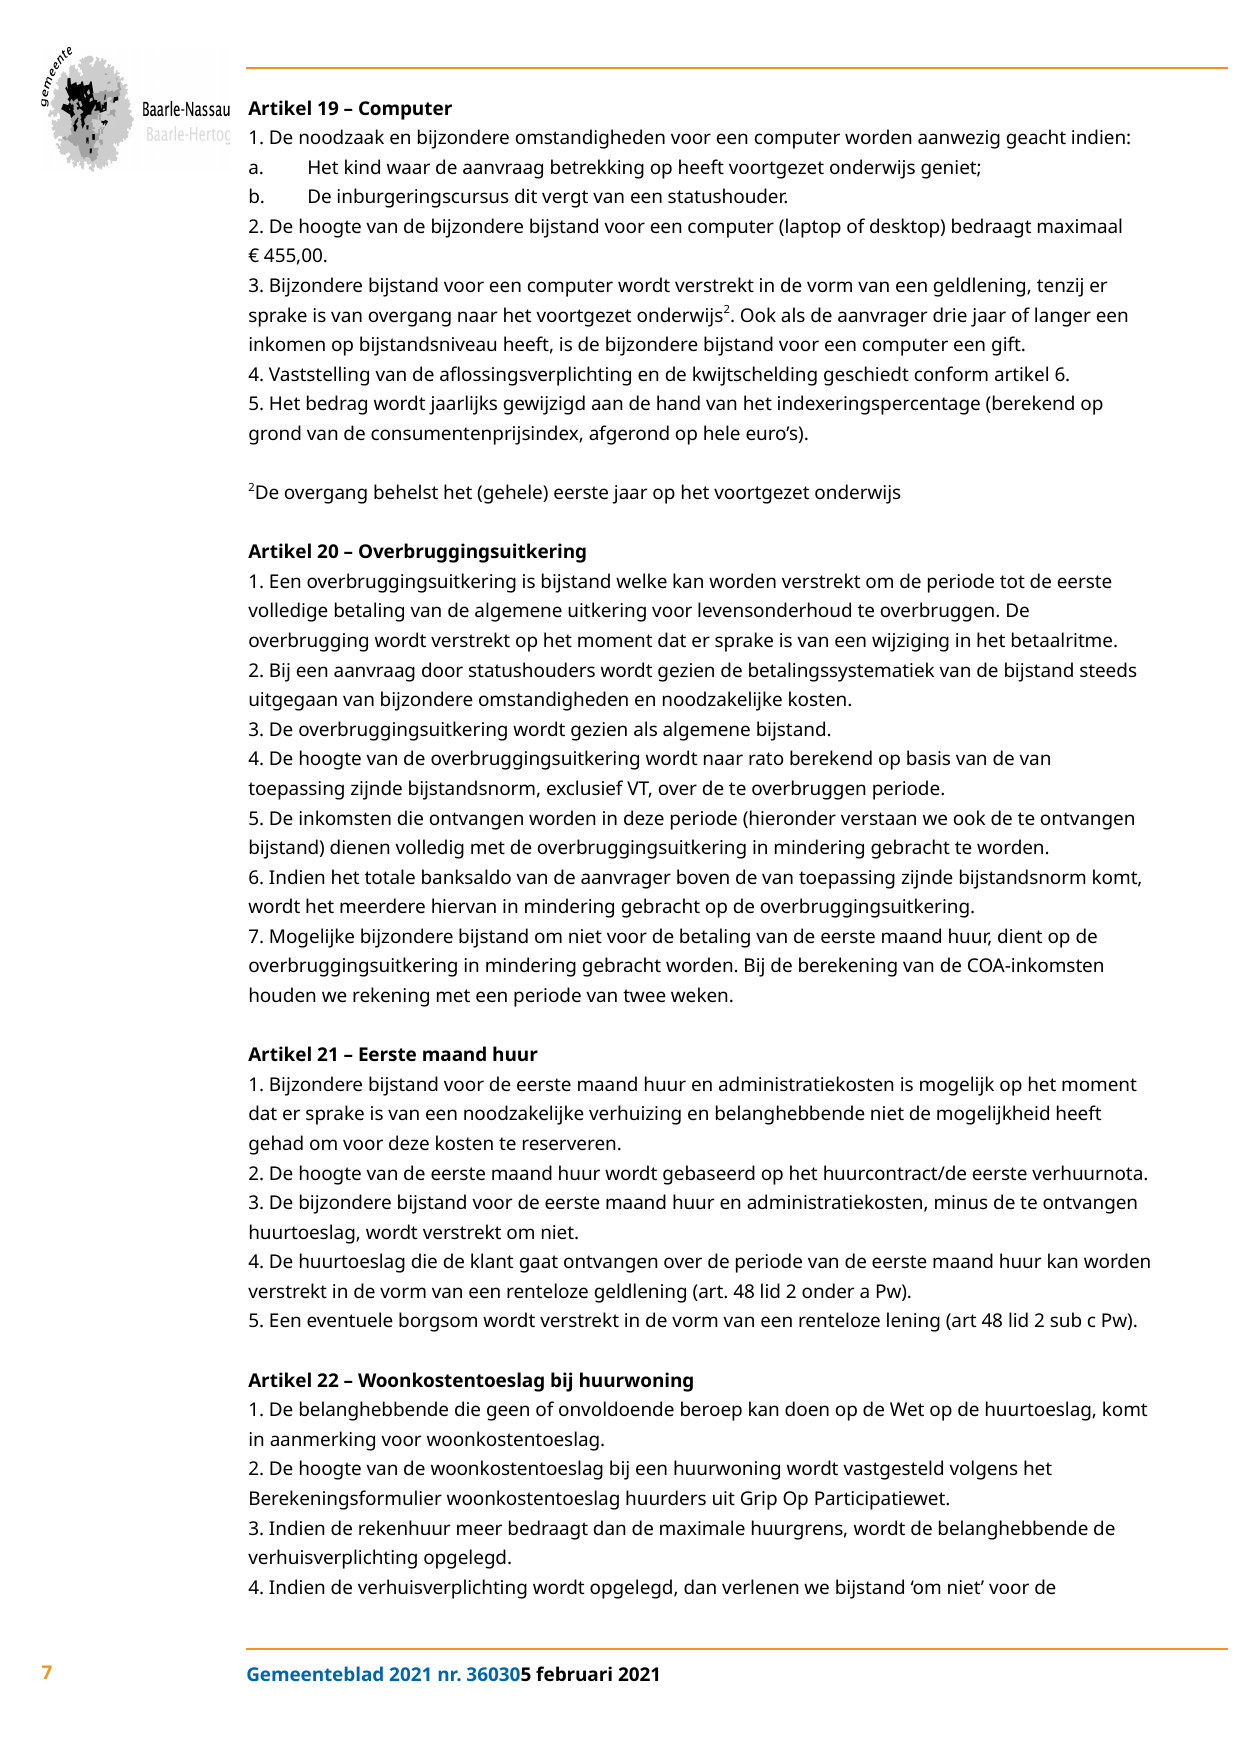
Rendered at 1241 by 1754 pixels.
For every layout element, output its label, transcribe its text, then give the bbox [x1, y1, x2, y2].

text Artikel 19 – Computer [248, 95, 1152, 121]
text 2. Bij een aanvraag door statushouders wordt gezien de betalingssystematiek van de bijstand steeds uitgegaan van bijzondere omstandigheden en noodzakelijke kosten. [248, 657, 1152, 712]
picture [41, 47, 231, 172]
text Artikel 20 – Overbruggingsuitkering [248, 538, 1152, 564]
list De inburgeringscursus dit vergt van een statushouder. [248, 183, 1152, 209]
text 7. Mogelijke bijzondere bijstand om niet voor de betaling van de eerste maand huur, dient op de overbruggingsuitkering in mindering gebracht worden. Bij de berekening van de COA-inkomsten houden we rekening met een periode van twee weken. [248, 923, 1152, 1008]
text 1. Een overbruggingsuitkering is bijstand welke kan worden verstrekt om de periode tot de eerste volledige betaling van de algemene uitkering voor levensonderhoud te overbruggen. De overbrugging wordt verstrekt op het moment dat er sprake is van een wijziging in het betaalritme. [248, 568, 1152, 653]
text 4. De hoogte van de overbruggingsuitkering wordt naar rato berekend op basis van de van toepassing zijnde bijstandsnorm, exclusief VT, over de te overbruggen periode. [248, 746, 1152, 801]
text 1. De belanghebbende die geen of onvoldoende beroep kan doen op de Wet op de huurtoeslag, komt in aanmerking voor woonkostentoeslag. [248, 1396, 1152, 1452]
text 3. Indien de rekenhuur meer bedraagt dan de maximale huurgrens, wordt de belanghebbende de verhuisverplichting opgelegd. [248, 1515, 1152, 1570]
text 5. Het bedrag wordt jaarlijks gewijzigd aan de hand van het indexeringspercentage (berekend op grond van de consumentenprijsindex, afgerond op hele euro’s). [248, 391, 1152, 446]
text 5. Een eventuele borgsom wordt verstrekt in de vorm van een renteloze lening (art 48 lid 2 sub c Pw). [248, 1308, 1152, 1333]
text 1. Bijzondere bijstand voor de eerste maand huur en administratiekosten is mogelijk op het moment dat er sprake is van een noodzakelijke verhuizing en belanghebbende niet de mogelijkheid heeft gehad om voor deze kosten te reserveren. [248, 1071, 1152, 1156]
text 2De overgang behelst het (gehele) eerste jaar op het voortgezet onderwijs [248, 479, 1152, 505]
text 3. Bijzondere bijstand voor een computer wordt verstrekt in de vorm van een geldlening, tenzij er sprake is van overgang naar het voortgezet onderwijs2. Ook als de aanvrager drie jaar of langer een inkomen op bijstandsniveau heeft, is de bijzondere bijstand voor een computer een gift. [248, 272, 1152, 357]
text 6. Indien het totale banksaldo van de aanvrager boven de van toepassing zijnde bijstandsnorm komt, wordt het meerdere hiervan in mindering gebracht op de overbruggingsuitkering. [248, 864, 1152, 919]
text 2. De hoogte van de eerste maand huur wordt gebaseerd op het huurcontract/de eerste verhuurnota. [248, 1160, 1152, 1186]
text 3. De overbruggingsuitkering wordt gezien als algemene bijstand. [248, 716, 1152, 742]
text Artikel 22 – Woonkostentoeslag bij huurwoning [248, 1367, 1152, 1393]
text 4. Vaststelling van de aflossingsverplichting en de kwijtschelding geschiedt conform artikel 6. [248, 361, 1152, 387]
text 2. De hoogte van de woonkostentoeslag bij een huurwoning wordt vastgesteld volgens het Berekeningsformulier woonkostentoeslag huurders uit Grip Op Participatiewet. [248, 1456, 1152, 1511]
text Artikel 21 – Eerste maand huur [248, 1041, 1152, 1067]
text 3. De bijzondere bijstand voor de eerste maand huur en administratiekosten, minus de te ontvangen huurtoeslag, wordt verstrekt om niet. [248, 1189, 1152, 1245]
text 4. Indien de verhuisverplichting wordt opgelegd, dan verlenen we bijstand ‘om niet’ voor de [248, 1574, 1152, 1600]
text 2. De hoogte van de bijzondere bijstand voor een computer (laptop of desktop) bedraagt maximaal [248, 213, 1152, 239]
text 5. De inkomsten die ontvangen worden in deze periode (hieronder verstaan we ook de te ontvangen bijstand) dienen volledig met de overbruggingsuitkering in mindering gebracht te worden. [248, 805, 1152, 860]
text 4. De huurtoeslag die de klant gaat ontvangen over de periode van de eerste maand huur kan worden verstrekt in de vorm van een renteloze geldlening (art. 48 lid 2 onder a Pw). [248, 1248, 1152, 1304]
list Het kind waar de aanvraag betrekking op heeft voortgezet onderwijs geniet; [248, 154, 1152, 180]
text € 455,00. [248, 243, 1152, 268]
text 1. De noodzaak en bijzondere omstandigheden voor een computer worden aanwezig geacht indien: [248, 124, 1152, 150]
